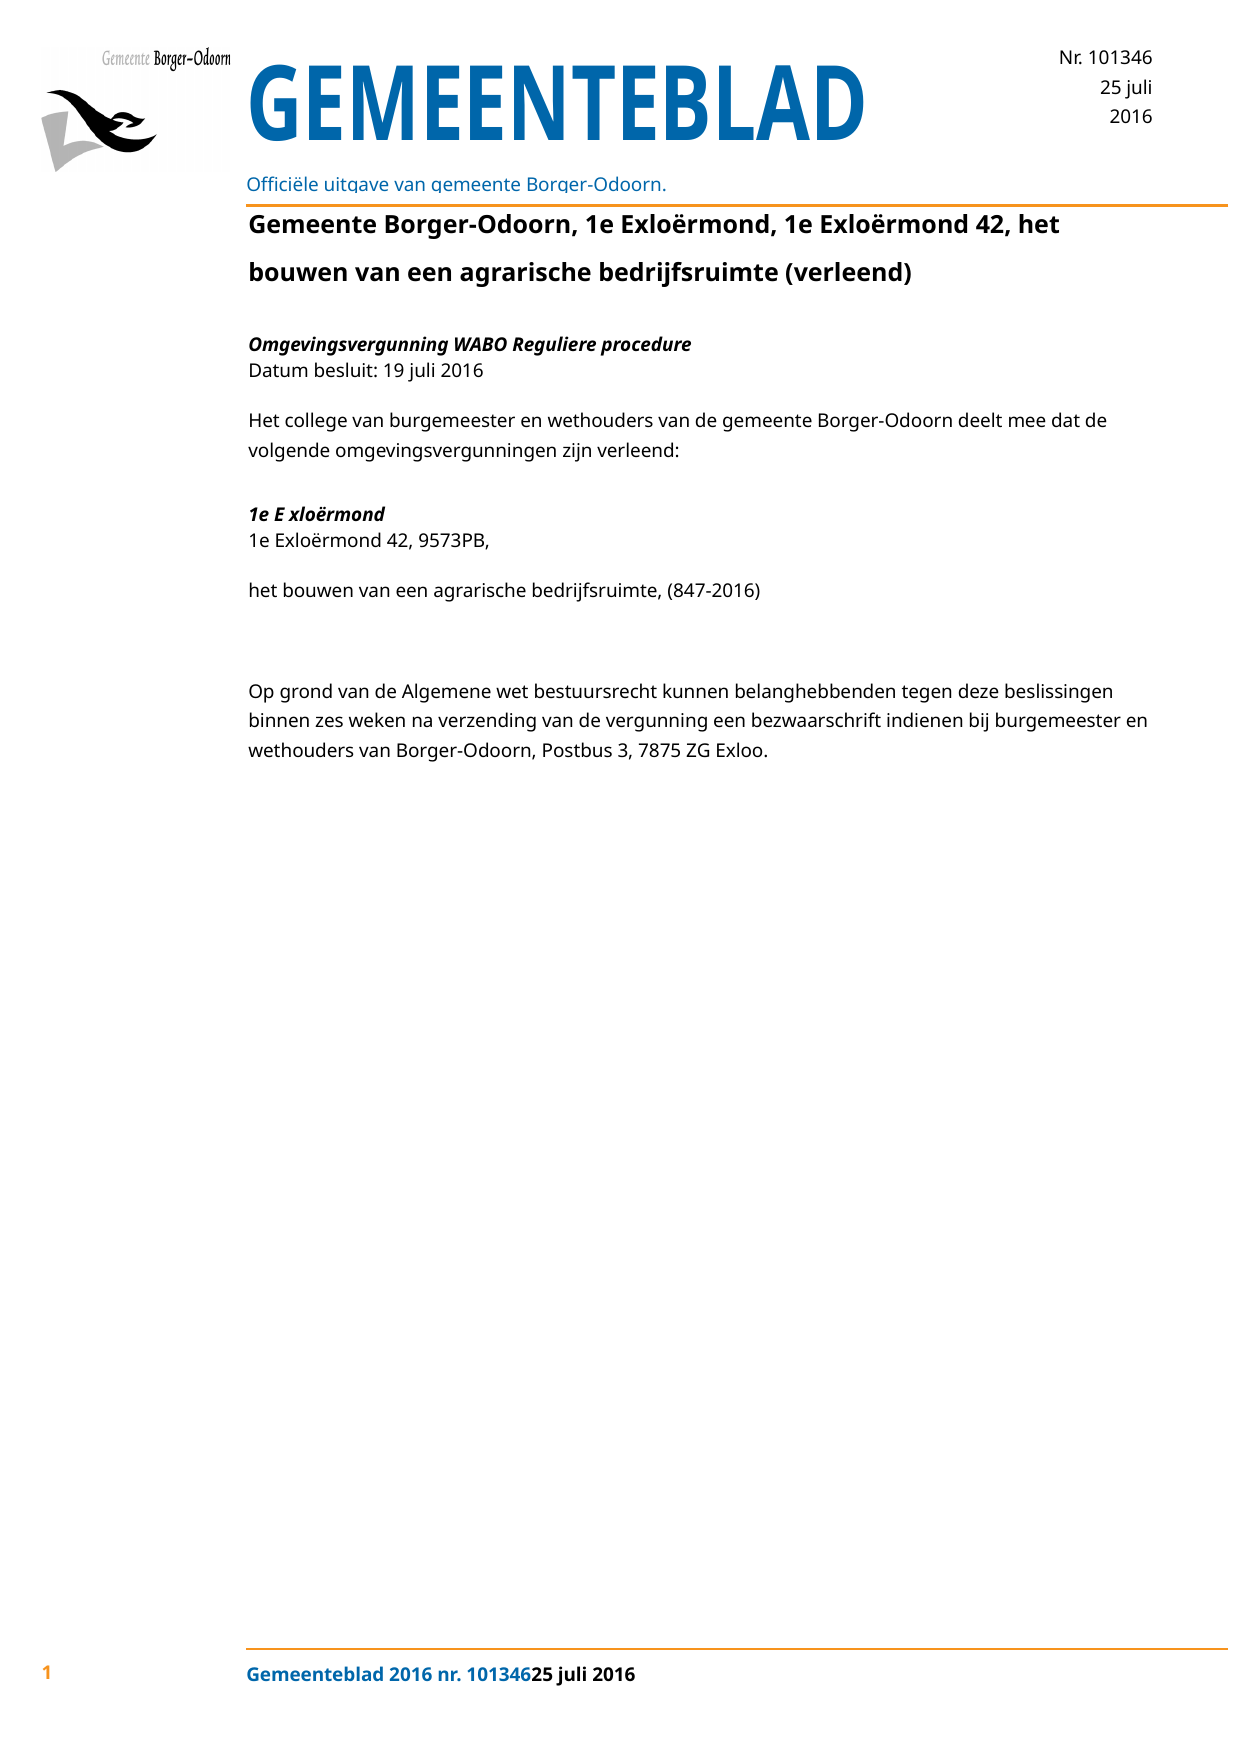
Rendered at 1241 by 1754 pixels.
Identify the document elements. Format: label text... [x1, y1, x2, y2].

text Op grond van de Algemene wet bestuursrecht kunnen belanghebbenden tegen deze beslissingen binnen zes weken na verzending van de vergunning een bezwaarschrift indienen bij burgemeester en wethouders van Borger-Odoorn, Postbus 3, 7875 ZG Exloo. [248, 678, 1152, 763]
text 1e Exloërmond 42, 9573PB, [248, 527, 1152, 553]
text Omgevingsvergunning WABO Reguliere procedure [248, 331, 1152, 357]
text 1e E xloërmond [248, 501, 1152, 527]
picture [41, 47, 231, 172]
text Datum besluit: 19 juli 2016 [248, 357, 1152, 383]
text het bouwen van een agrarische bedrijfsruimte, (847-2016) [248, 577, 1152, 603]
text Gemeente Borger-Odoorn, 1e Exloërmond, 1e Exloërmond 42, het bouwen van een agrarische bedrijfsruimte (verleend) [248, 207, 1152, 288]
text Het college van burgemeester en wethouders van de gemeente Borger-Odoorn deelt mee dat de volgende omgevingsvergunningen zijn verleend: [248, 408, 1152, 463]
